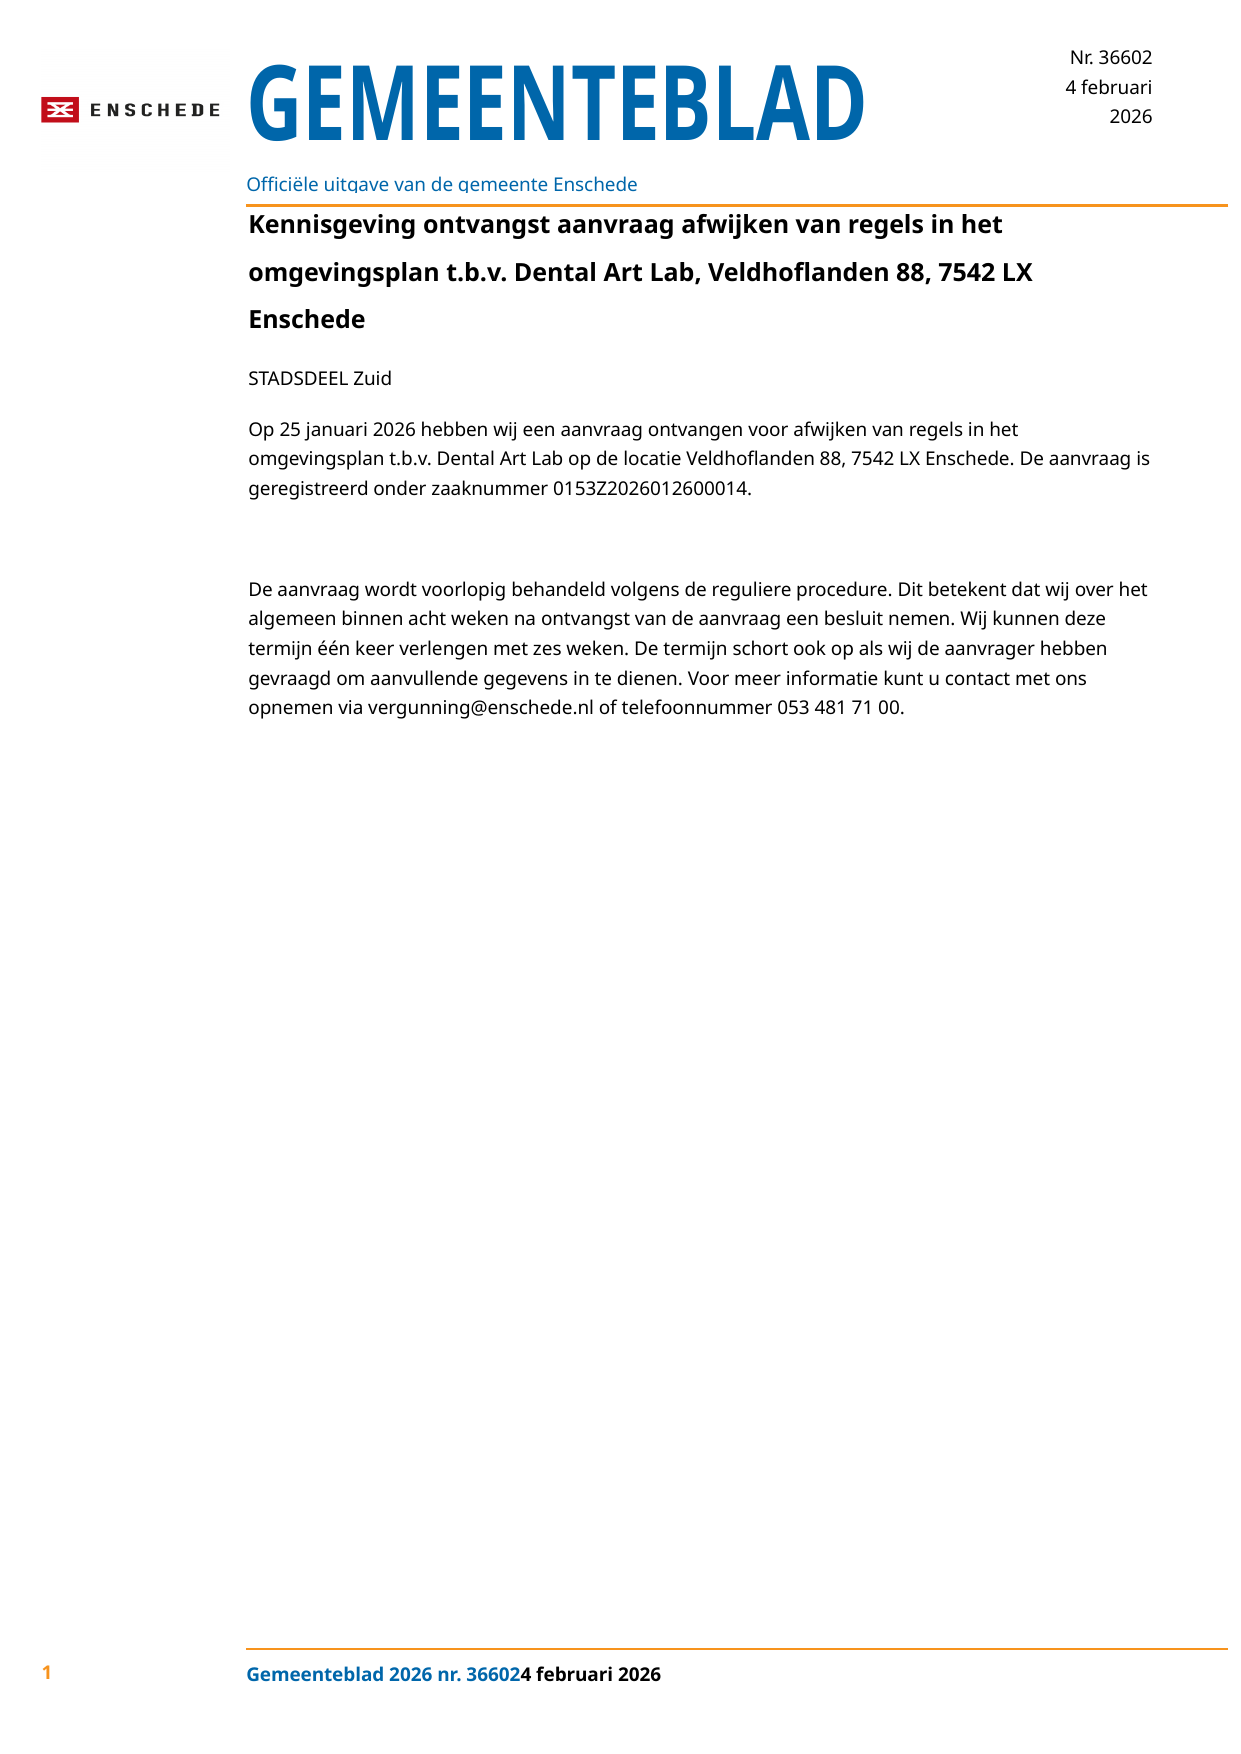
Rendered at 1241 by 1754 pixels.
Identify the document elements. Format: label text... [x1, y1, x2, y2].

picture [41, 47, 231, 172]
text STADSDEEL Zuid [248, 366, 1152, 391]
text De aanvraag wordt voorlopig behandeld volgens de reguliere procedure. Dit betekent dat wij over het algemeen binnen acht weken na ontvangst van de aanvraag een besluit nemen. Wij kunnen deze termijn één keer verlengen met zes weken. De termijn schort ook op als wij de aanvrager hebben gevraagd om aanvullende gegevens in te dienen. Voor meer informatie kunt u contact met ons opnemen via vergunning@enschede.nl of telefoonnummer 053 481 71 00. [248, 576, 1152, 720]
text Kennisgeving ontvangst aanvraag afwijken van regels in het omgevingsplan t.b.v. Dental Art Lab, Veldhoflanden 88, 7542 LX Enschede [248, 207, 1152, 336]
text Op 25 januari 2026 hebben wij een aanvraag ontvangen voor afwijken van regels in het omgevingsplan t.b.v. Dental Art Lab op de locatie Veldhoflanden 88, 7542 LX Enschede. De aanvraag is geregistreerd onder zaaknummer 0153Z2026012600014. [248, 416, 1152, 501]
